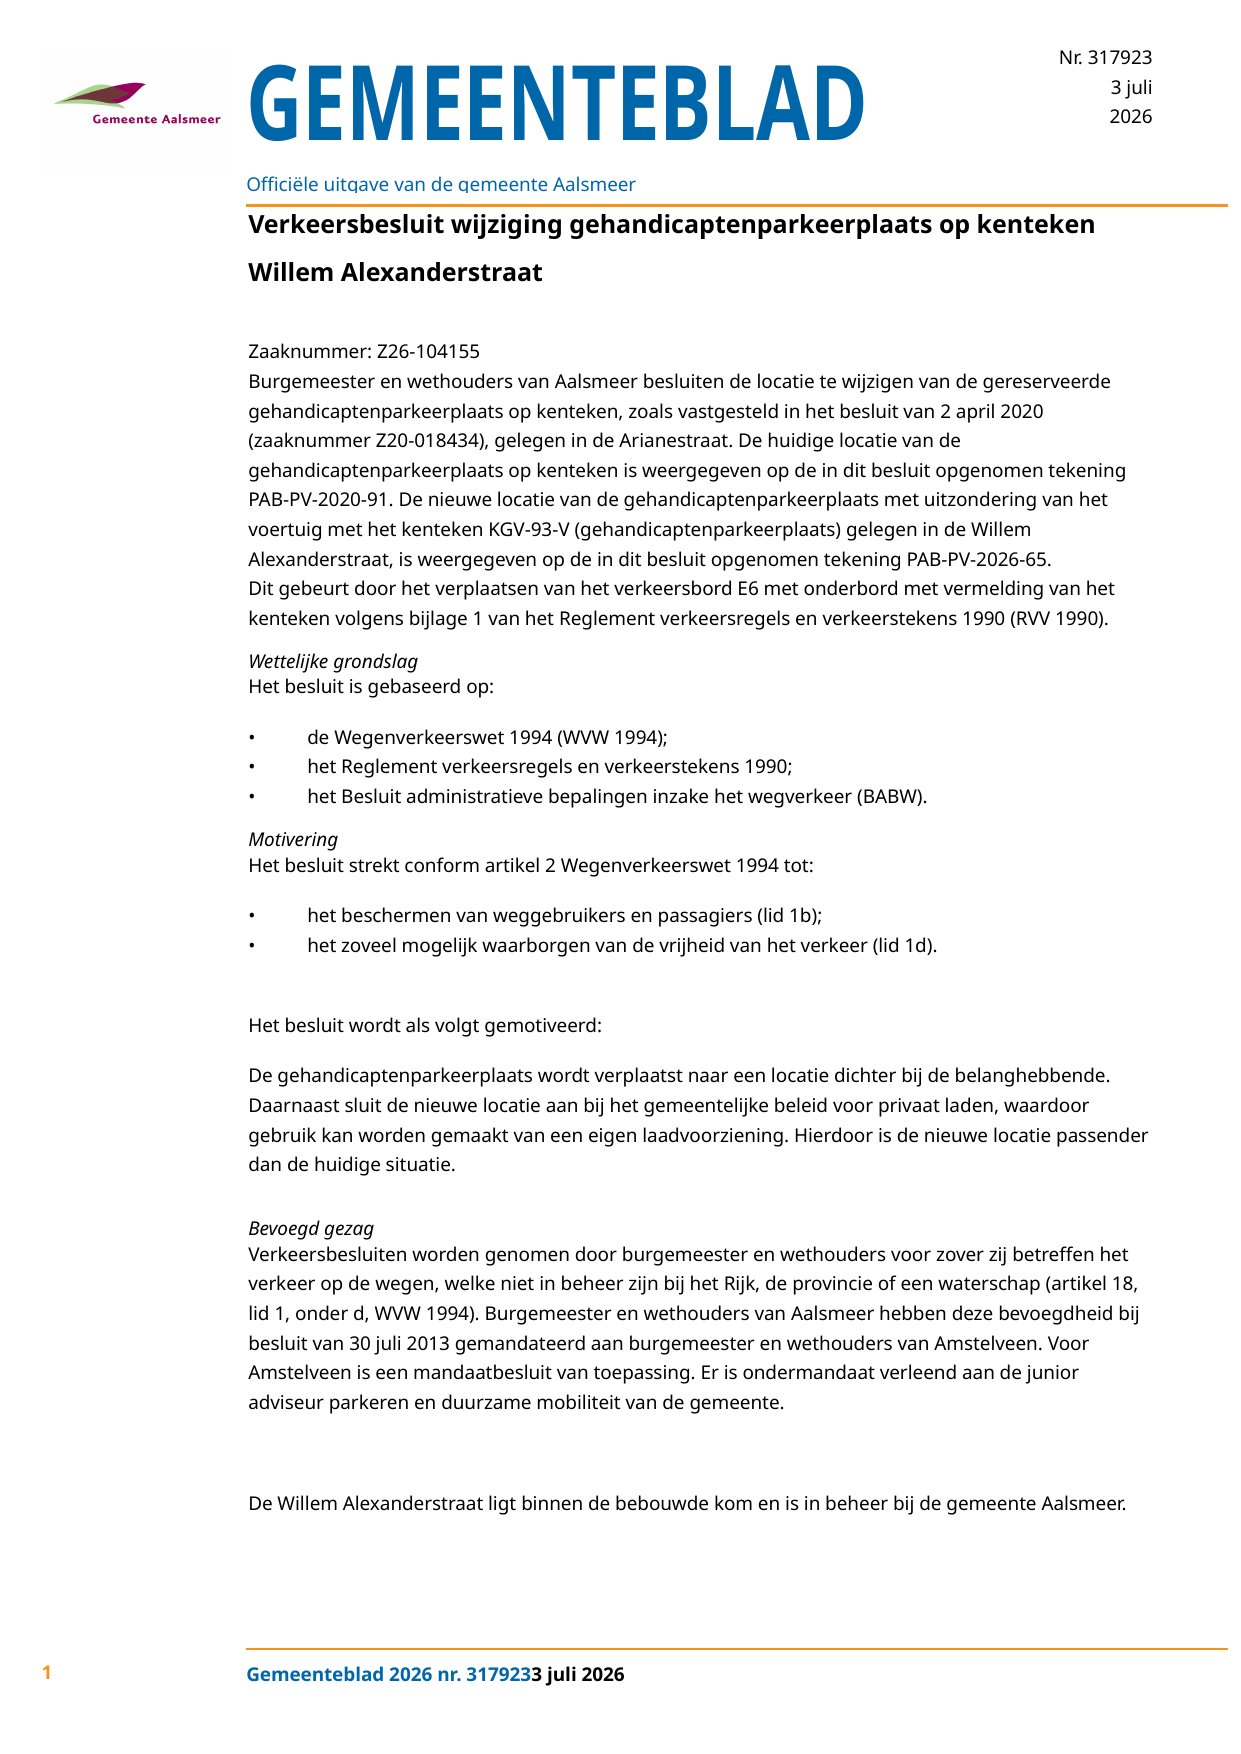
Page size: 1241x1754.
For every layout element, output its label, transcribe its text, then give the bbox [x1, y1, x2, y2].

text De gehandicaptenparkeerplaats wordt verplaatst naar een locatie dichter bij de belanghebbende. Daarnaast sluit de nieuwe locatie aan bij het gemeentelijke beleid voor privaat laden, waardoor gebruik kan worden gemaakt van een eigen laadvoorziening. Hierdoor is de nieuwe locatie passender dan de huidige situatie. [248, 1063, 1152, 1177]
picture [41, 47, 231, 172]
text Motivering [248, 826, 1152, 852]
text Bevoegd gezag [248, 1215, 1152, 1241]
text Verkeersbesluit wijziging gehandicaptenparkeerplaats op kenteken Willem Alexanderstraat [248, 207, 1152, 288]
text Het besluit strekt conform artikel 2 Wegenverkeerswet 1994 tot: [248, 852, 1152, 878]
text Verkeersbesluiten worden genomen door burgemeester en wethouders voor zover zij betreffen het verkeer op de wegen, welke niet in beheer zijn bij het Rijk, de provincie of een waterschap (artikel 18, lid 1, onder d, WVW 1994). Burgemeester en wethouders van Aalsmeer hebben deze bevoegdheid bij besluit van 30 juli 2013 gemandateerd aan burgemeester en wethouders van Amstelveen. Voor Amstelveen is een mandaatbesluit van toepassing. Er is ondermandaat verleend aan de junior adviseur parkeren en duurzame mobiliteit van de gemeente. [248, 1241, 1152, 1415]
text Dit gebeurt door het verplaatsen van het verkeersbord E6 met onderbord met vermelding van het kenteken volgens bijlage 1 van het Reglement verkeersregels en verkeerstekens 1990 (RVV 1990). [248, 575, 1152, 631]
list het zoveel mogelijk waarborgen van de vrijheid van het verkeer (lid 1d). [248, 932, 1152, 958]
text Zaaknummer: Z26-104155 [248, 339, 1152, 364]
list het Besluit administratieve bepalingen inzake het wegverkeer (BABW). [248, 783, 1152, 809]
text Burgemeester en wethouders van Aalsmeer besluiten de locatie te wijzigen van de gereserveerde gehandicaptenparkeerplaats op kenteken, zoals vastgesteld in het besluit van 2 april 2020 (zaaknummer Z20-018434), gelegen in de Arianestraat. De huidige locatie van de gehandicaptenparkeerplaats op kenteken is weergegeven op de in dit besluit opgenomen tekening PAB-PV-2020-91. De nieuwe locatie van de gehandicaptenparkeerplaats met uitzondering van het voertuig met het kenteken KGV-93-V (gehandicaptenparkeerplaats) gelegen in de Willem Alexanderstraat, is weergegeven op de in dit besluit opgenomen tekening PAB-PV-2026-65. [248, 368, 1152, 571]
text Het besluit is gebaseerd op: [248, 674, 1152, 699]
list de Wegenverkeerswet 1994 (WVW 1994); [248, 724, 1152, 750]
text Wettelijke grondslag [248, 648, 1152, 674]
list het Reglement verkeersregels en verkeerstekens 1990; [248, 754, 1152, 779]
text Het besluit wordt als volgt gemotiveerd: [248, 1012, 1152, 1038]
list het beschermen van weggebruikers en passagiers (lid 1b); [248, 903, 1152, 928]
text De Willem Alexanderstraat ligt binnen de bebouwde kom en is in beheer bij de gemeente Aalsmeer. [248, 1490, 1152, 1516]
